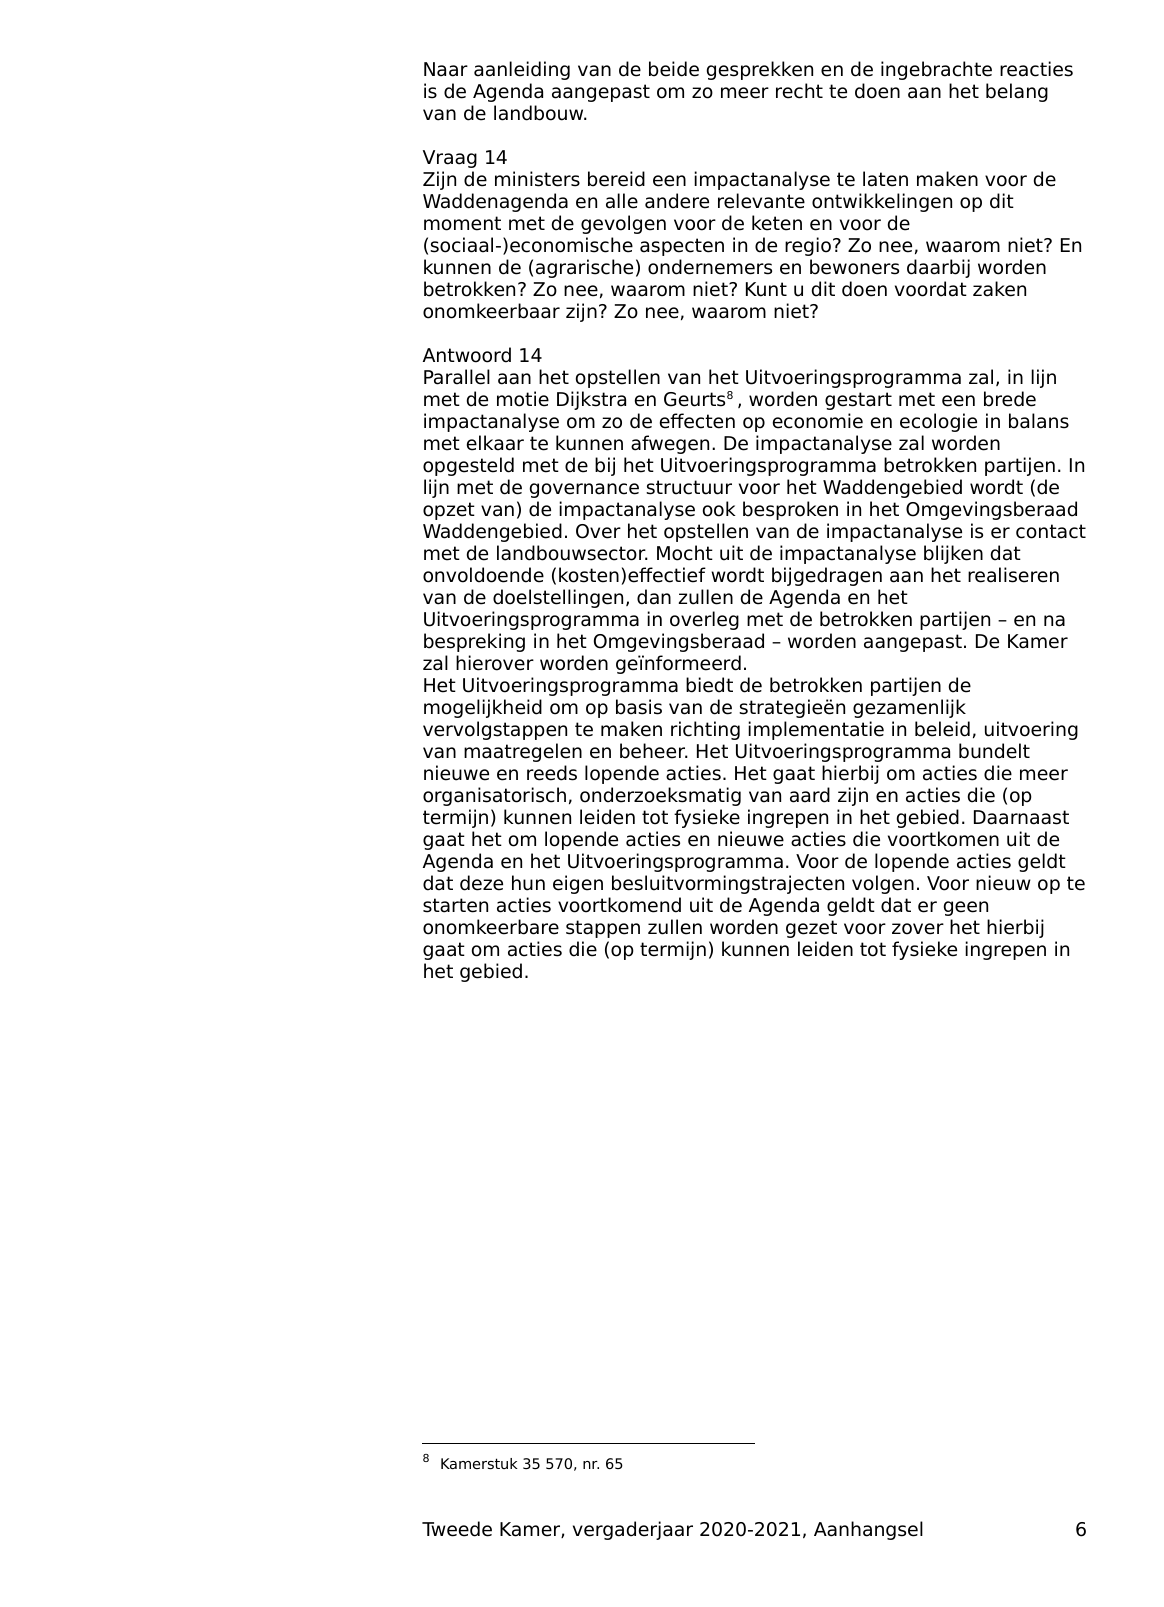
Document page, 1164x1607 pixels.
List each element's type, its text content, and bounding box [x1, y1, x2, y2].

text Vraag 14 [422, 147, 1087, 169]
text Antwoord 14 [422, 345, 1087, 367]
text Parallel aan het opstellen van het Uitvoeringsprogramma zal, in lijn met de motie Dijkstra en Geurts, worden gestart met een brede impactanalyse om zo de effecten op economie en ecologie in balans met elkaar te kunnen afwegen. De impactanalyse zal worden opgesteld met de bij het Uitvoeringsprogramma betrokken partijen. In lijn met de governance structuur voor het Waddengebied wordt (de opzet van) de impactanalyse ook besproken in het Omgevingsberaad Waddengebied. Over het opstellen van de impactanalyse is er contact met de landbouwsector. Mocht uit de impactanalyse blijken dat onvoldoende (kosten)effectief wordt bijgedragen aan het realiseren van de doelstellingen, dan zullen de Agenda en het Uitvoeringsprogramma in overleg met de betrokken partijen – en na bespreking in het Omgevingsberaad – worden aangepast. De Kamer zal hierover worden geïnformeerd. [422, 367, 1087, 675]
text Kamerstuk 35 570, nr. 65 [422, 1452, 1087, 1474]
text Het Uitvoeringsprogramma biedt de betrokken partijen de mogelijkheid om op basis van de strategieën gezamenlijk vervolgstappen te maken richting implementatie in beleid, uitvoering van maatregelen en beheer. Het Uitvoeringsprogramma bundelt nieuwe en reeds lopende acties. Het gaat hierbij om acties die meer organisatorisch, onderzoeksmatig van aard zijn en acties die (op termijn) kunnen leiden tot fysieke ingrepen in het gebied. Daarnaast gaat het om lopende acties en nieuwe acties die voortkomen uit de Agenda en het Uitvoeringsprogramma. Voor de lopende acties geldt dat deze hun eigen besluitvormingstrajecten volgen. Voor nieuw op te starten acties voortkomend uit de Agenda geldt dat er geen onomkeerbare stappen zullen worden gezet voor zover het hierbij gaat om acties die (op termijn) kunnen leiden tot fysieke ingrepen in het gebied. [422, 675, 1087, 983]
text Naar aanleiding van de beide gesprekken en de ingebrachte reacties is de Agenda aangepast om zo meer recht te doen aan het belang van de landbouw. [422, 59, 1087, 125]
text Zijn de ministers bereid een impactanalyse te laten maken voor de Waddenagenda en alle andere relevante ontwikkelingen op dit moment met de gevolgen voor de keten en voor de (sociaal-)economische aspecten in de regio? Zo nee, waarom niet? En kunnen de (agrarische) ondernemers en bewoners daarbij worden betrokken? Zo nee, waarom niet? Kunt u dit doen voordat zaken onomkeerbaar zijn? Zo nee, waarom niet? [422, 169, 1087, 323]
